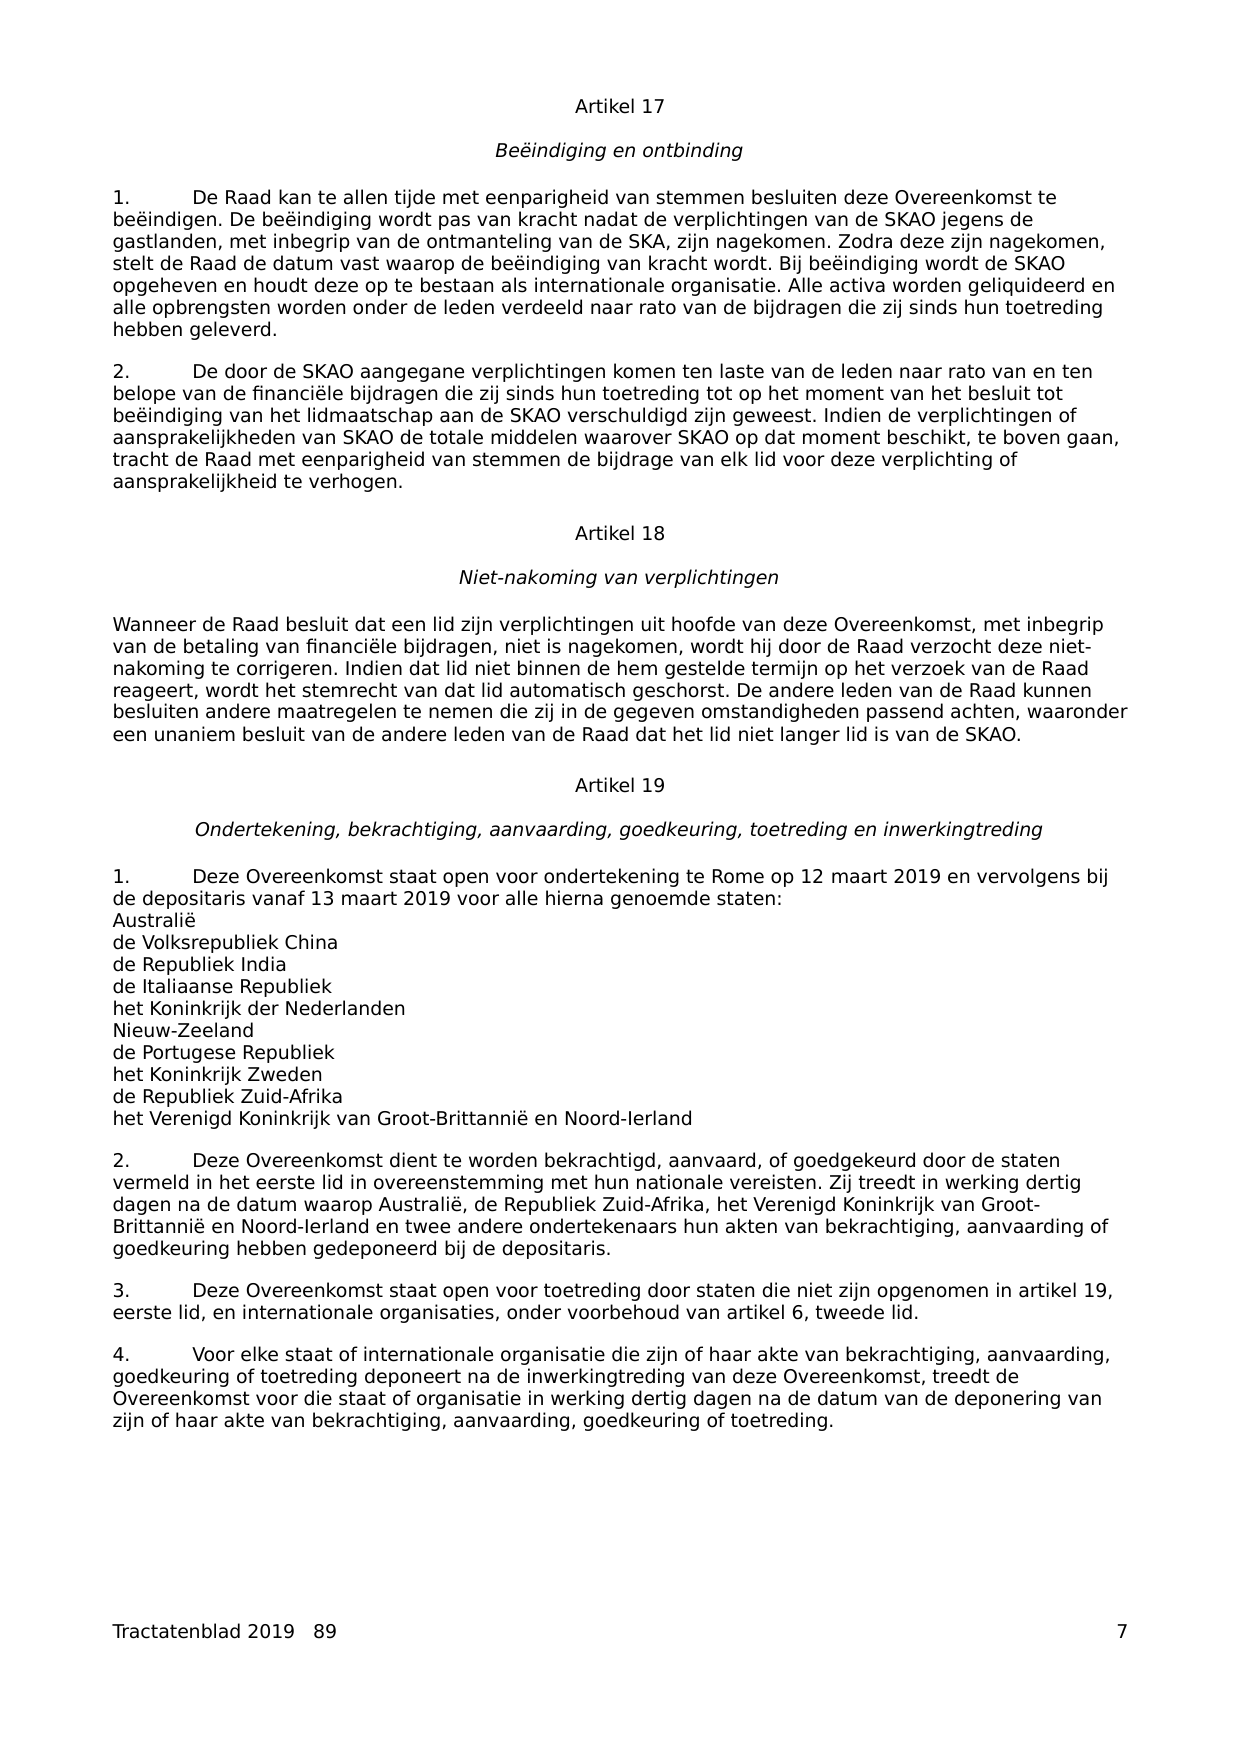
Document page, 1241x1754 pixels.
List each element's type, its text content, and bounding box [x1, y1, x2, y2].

text het Koninkrijk der Nederlanden [112, 998, 1128, 1020]
text Australië [112, 910, 1128, 932]
subtitle Artikel 17 Beëindiging en ontbinding [112, 96, 1128, 162]
text 1. De Raad kan te allen tijde met eenparigheid van stemmen besluiten deze Overeenkomst te beëindigen. De beëindiging wordt pas van kracht nadat de verplichtingen van de SKAO jegens de gastlanden, met inbegrip van de ontmanteling van de SKA, zijn nagekomen. Zodra deze zijn nagekomen, stelt de Raad de datum vast waarop de beëindiging van kracht wordt. Bij beëindiging wordt de SKAO opgeheven en houdt deze op te bestaan als internationale organisatie. Alle activa worden geliquideerd en alle opbrengsten worden onder de leden verdeeld naar rato van de bijdragen die zij sinds hun toetreding hebben geleverd. [112, 187, 1128, 341]
subtitle Artikel 18 Niet-nakoming van verplichtingen [112, 523, 1128, 588]
text de Portugese Republiek [112, 1042, 1128, 1064]
text de Volksrepubliek China [112, 932, 1128, 954]
text 2. De door de SKAO aangegane verplichtingen komen ten laste van de leden naar rato van en ten belope van de financiële bijdragen die zij sinds hun toetreding tot op het moment van het besluit tot beëindiging van het lidmaatschap aan de SKAO verschuldigd zijn geweest. Indien de verplichtingen of aansprakelijkheden van SKAO de totale middelen waarover SKAO op dat moment beschikt, te boven gaan, tracht de Raad met eenparigheid van stemmen de bijdrage van elk lid voor deze verplichting of aansprakelijkheid te verhogen. [112, 361, 1128, 493]
subtitle Artikel 19 Ondertekening, bekrachtiging, aanvaarding, goedkeuring, toetreding en inwerkingtreding [112, 775, 1128, 841]
text de Republiek Zuid-Afrika [112, 1086, 1128, 1108]
text de Republiek India [112, 954, 1128, 976]
text 3. Deze Overeenkomst staat open voor toetreding door staten die niet zijn opgenomen in artikel 19, eerste lid, en internationale organisaties, onder voorbehoud van artikel 6, tweede lid. [112, 1280, 1128, 1324]
text Nieuw-Zeeland [112, 1020, 1128, 1042]
text het Verenigd Koninkrijk van Groot-Brittannië en Noord-Ierland [112, 1108, 1128, 1130]
text 2. Deze Overeenkomst dient te worden bekrachtigd, aanvaard, of goedgekeurd door de staten vermeld in het eerste lid in overeenstemming met hun nationale vereisten. Zij treedt in werking dertig dagen na de datum waarop Australië, de Republiek Zuid-Afrika, het Verenigd Koninkrijk van Groot-Brittannië en Noord-Ierland en twee andere ondertekenaars hun akten van bekrachtiging, aanvaarding of goedkeuring hebben gedeponeerd bij de depositaris. [112, 1150, 1128, 1260]
text de Italiaanse Republiek [112, 976, 1128, 998]
text het Koninkrijk Zweden [112, 1064, 1128, 1086]
text Wanneer de Raad besluit dat een lid zijn verplichtingen uit hoofde van deze Overeenkomst, met inbegrip van de betaling van financiële bijdragen, niet is nagekomen, wordt hij door de Raad verzocht deze niet-nakoming te corrigeren. Indien dat lid niet binnen de hem gestelde termijn op het verzoek van de Raad reageert, wordt het stemrecht van dat lid automatisch geschorst. De andere leden van de Raad kunnen besluiten andere maatregelen te nemen die zij in de gegeven omstandigheden passend achten, waaronder een unaniem besluit van de andere leden van de Raad dat het lid niet langer lid is van de SKAO. [112, 613, 1128, 745]
text 4. Voor elke staat of internationale organisatie die zijn of haar akte van bekrachtiging, aanvaarding, goedkeuring of toetreding deponeert na de inwerkingtreding van deze Overeenkomst, treedt de Overeenkomst voor die staat of organisatie in werking dertig dagen na de datum van de deponering van zijn of haar akte van bekrachtiging, aanvaarding, goedkeuring of toetreding. [112, 1344, 1128, 1432]
text 1. Deze Overeenkomst staat open voor ondertekening te Rome op 12 maart 2019 en vervolgens bij de depositaris vanaf 13 maart 2019 voor alle hierna genoemde staten: [112, 866, 1128, 910]
